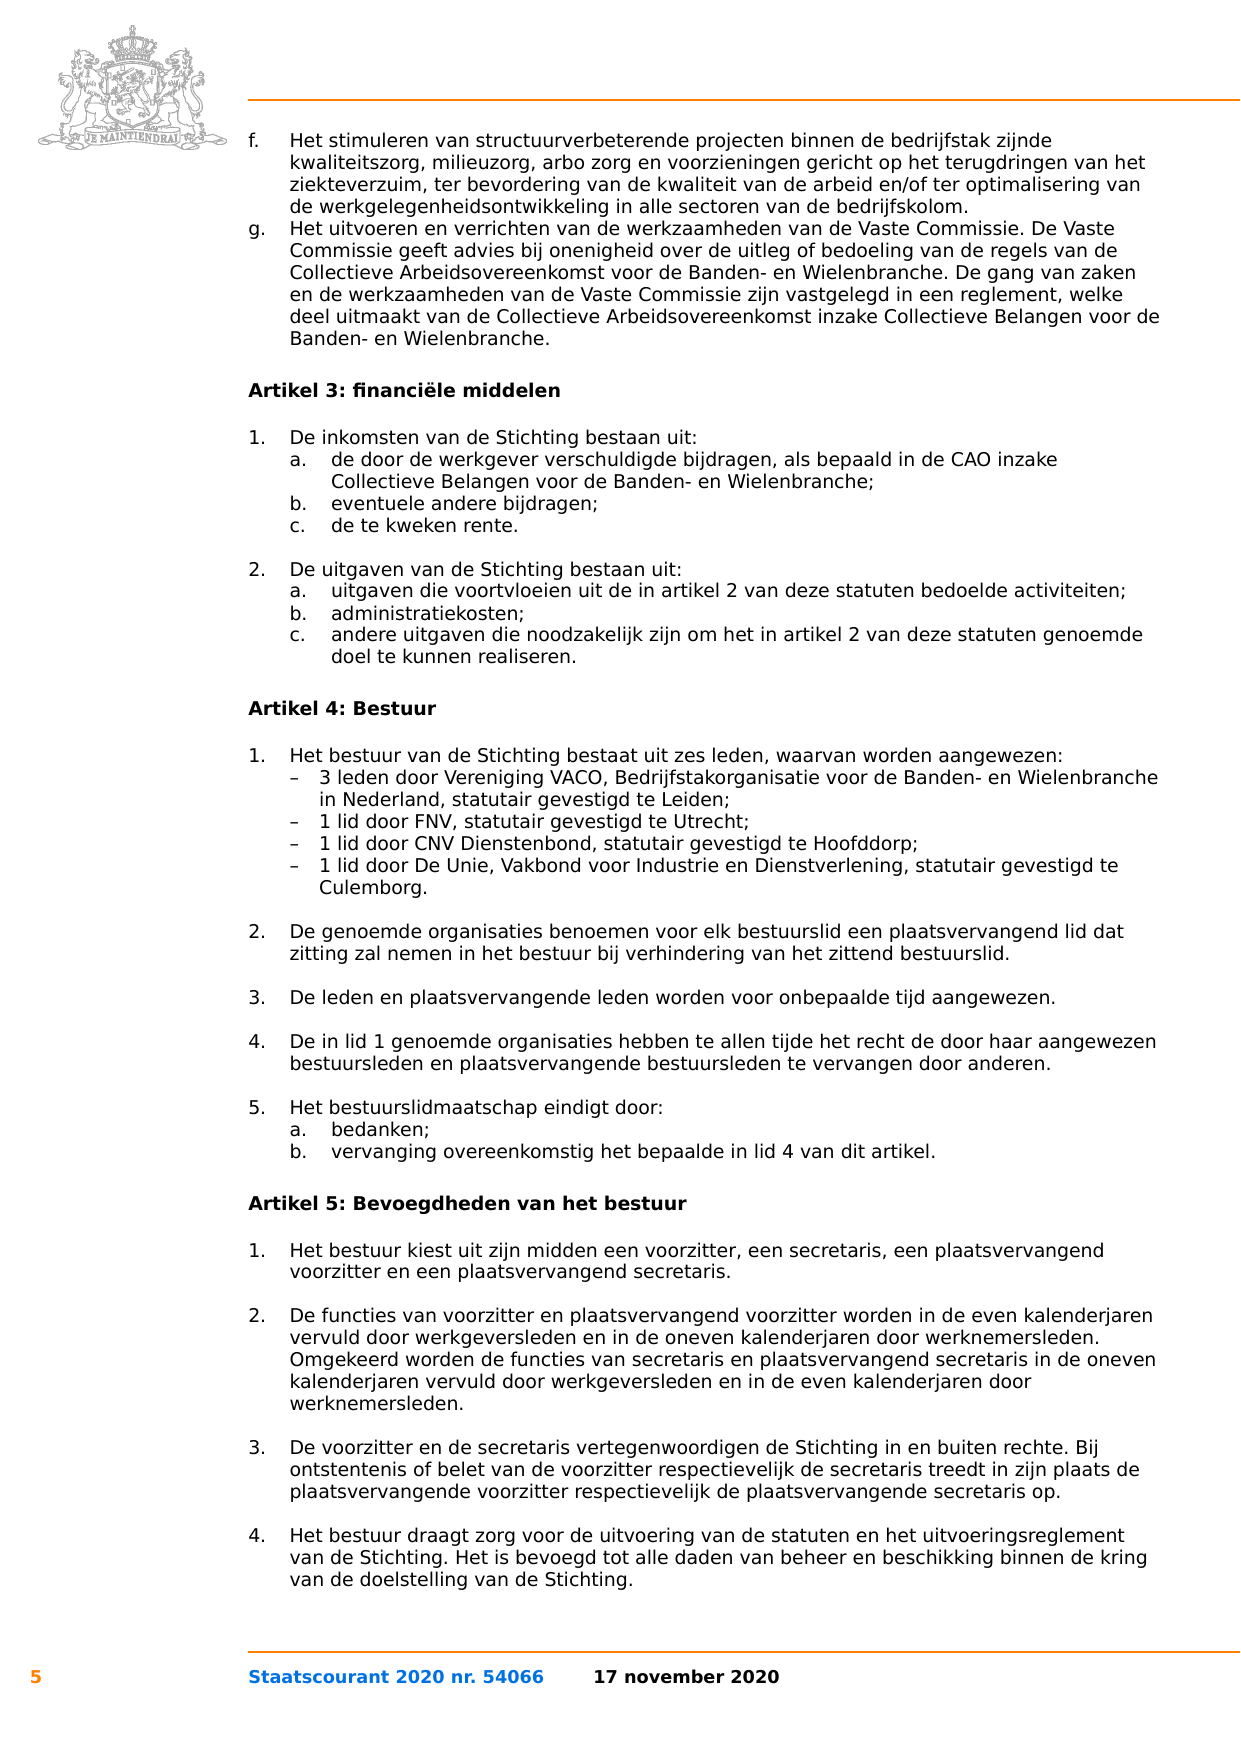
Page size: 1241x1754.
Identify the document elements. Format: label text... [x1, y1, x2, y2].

text 4. Het bestuur draagt zorg voor de uitvoering van de statuten en het uitvoeringsreglement van de Stichting. Het is bevoegd tot alle daden van beheer en beschikking binnen de kring van de doelstelling van de Stichting. [248, 1525, 1163, 1591]
text b. vervanging overeenkomstig het bepaalde in lid 4 van dit artikel. [289, 1141, 1163, 1162]
text – 1 lid door De Unie, Vakbond voor Industrie en Dienstverlening, statutair gevestigd te Culemborg. [289, 855, 1163, 899]
text a. de door de werkgever verschuldigde bijdragen, als bepaald in de CAO inzake Collectieve Belangen voor de Banden- en Wielenbranche; [289, 449, 1163, 493]
subtitle Artikel 3: financiële middelen [248, 380, 1163, 402]
picture [38, 25, 227, 150]
text f. Het stimuleren van structuurverbeterende projecten binnen de bedrijfstak zijnde kwaliteitszorg, milieuzorg, arbo zorg en voorzieningen gericht op het terugdringen van het ziekteverzuim, ter bevordering van de kwaliteit van de arbeid en/of ter optimalisering van de werkgelegenheidsontwikkeling in alle sectoren van de bedrijfskolom. [248, 130, 1163, 218]
text 4. De in lid 1 genoemde organisaties hebben te allen tijde het recht de door haar aangewezen bestuursleden en plaatsvervangende bestuursleden te vervangen door anderen. [248, 1031, 1163, 1075]
text 5. Het bestuurslidmaatschap eindigt door: [248, 1097, 1163, 1118]
text c. de te kweken rente. [289, 514, 1163, 537]
subtitle Artikel 5: Bevoegdheden van het bestuur [248, 1192, 1163, 1214]
text 1. De inkomsten van de Stichting bestaan uit: [248, 427, 1163, 449]
text 2. De uitgaven van de Stichting bestaan uit: [248, 558, 1163, 580]
text b. administratiekosten; [289, 602, 1163, 624]
text 3. De voorzitter en de secretaris vertegenwoordigen de Stichting in en buiten rechte. Bij ontstentenis of belet van de voorzitter respectievelijk de secretaris treedt in zijn plaats de plaatsvervangende voorzitter respectievelijk de plaatsvervangende secretaris op. [248, 1437, 1163, 1503]
text a. bedanken; [289, 1118, 1163, 1141]
text 1. Het bestuur van de Stichting bestaat uit zes leden, waarvan worden aangewezen: [248, 745, 1163, 767]
text a. uitgaven die voortvloeien uit de in artikel 2 van deze statuten bedoelde activiteiten; [289, 580, 1163, 602]
text 1. Het bestuur kiest uit zijn midden een voorzitter, een secretaris, een plaatsvervangend voorzitter en een plaatsvervangend secretaris. [248, 1239, 1163, 1283]
text 3. De leden en plaatsvervangende leden worden voor onbepaalde tijd aangewezen. [248, 987, 1163, 1009]
text g. Het uitvoeren en verrichten van de werkzaamheden van de Vaste Commissie. De Vaste Commissie geeft advies bij onenigheid over de uitleg of bedoeling van de regels van de Collectieve Arbeidsovereenkomst voor de Banden- en Wielenbranche. De gang van zaken en de werkzaamheden van de Vaste Commissie zijn vastgelegd in een reglement, welke deel uitmaakt van de Collectieve Arbeidsovereenkomst inzake Collectieve Belangen voor de Banden- en Wielenbranche. [248, 218, 1163, 350]
text 2. De genoemde organisaties benoemen voor elk bestuurslid een plaatsvervangend lid dat zitting zal nemen in het bestuur bij verhindering van het zittend bestuurslid. [248, 921, 1163, 965]
text – 3 leden door Vereniging VACO, Bedrijfstakorganisatie voor de Banden- en Wielenbranche in Nederland, statutair gevestigd te Leiden; [289, 767, 1163, 811]
subtitle Artikel 4: Bestuur [248, 698, 1163, 720]
text – 1 lid door FNV, statutair gevestigd te Utrecht; [289, 811, 1163, 833]
text 2. De functies van voorzitter en plaatsvervangend voorzitter worden in de even kalenderjaren vervuld door werkgeversleden en in de oneven kalenderjaren door werknemersleden. Omgekeerd worden de functies van secretaris en plaatsvervangend secretaris in de oneven kalenderjaren vervuld door werkgeversleden en in de even kalenderjaren door werknemersleden. [248, 1305, 1163, 1415]
text – 1 lid door CNV Dienstenbond, statutair gevestigd te Hoofddorp; [289, 833, 1163, 855]
text c. andere uitgaven die noodzakelijk zijn om het in artikel 2 van deze statuten genoemde doel te kunnen realiseren. [289, 624, 1163, 668]
text b. eventuele andere bijdragen; [289, 493, 1163, 514]
